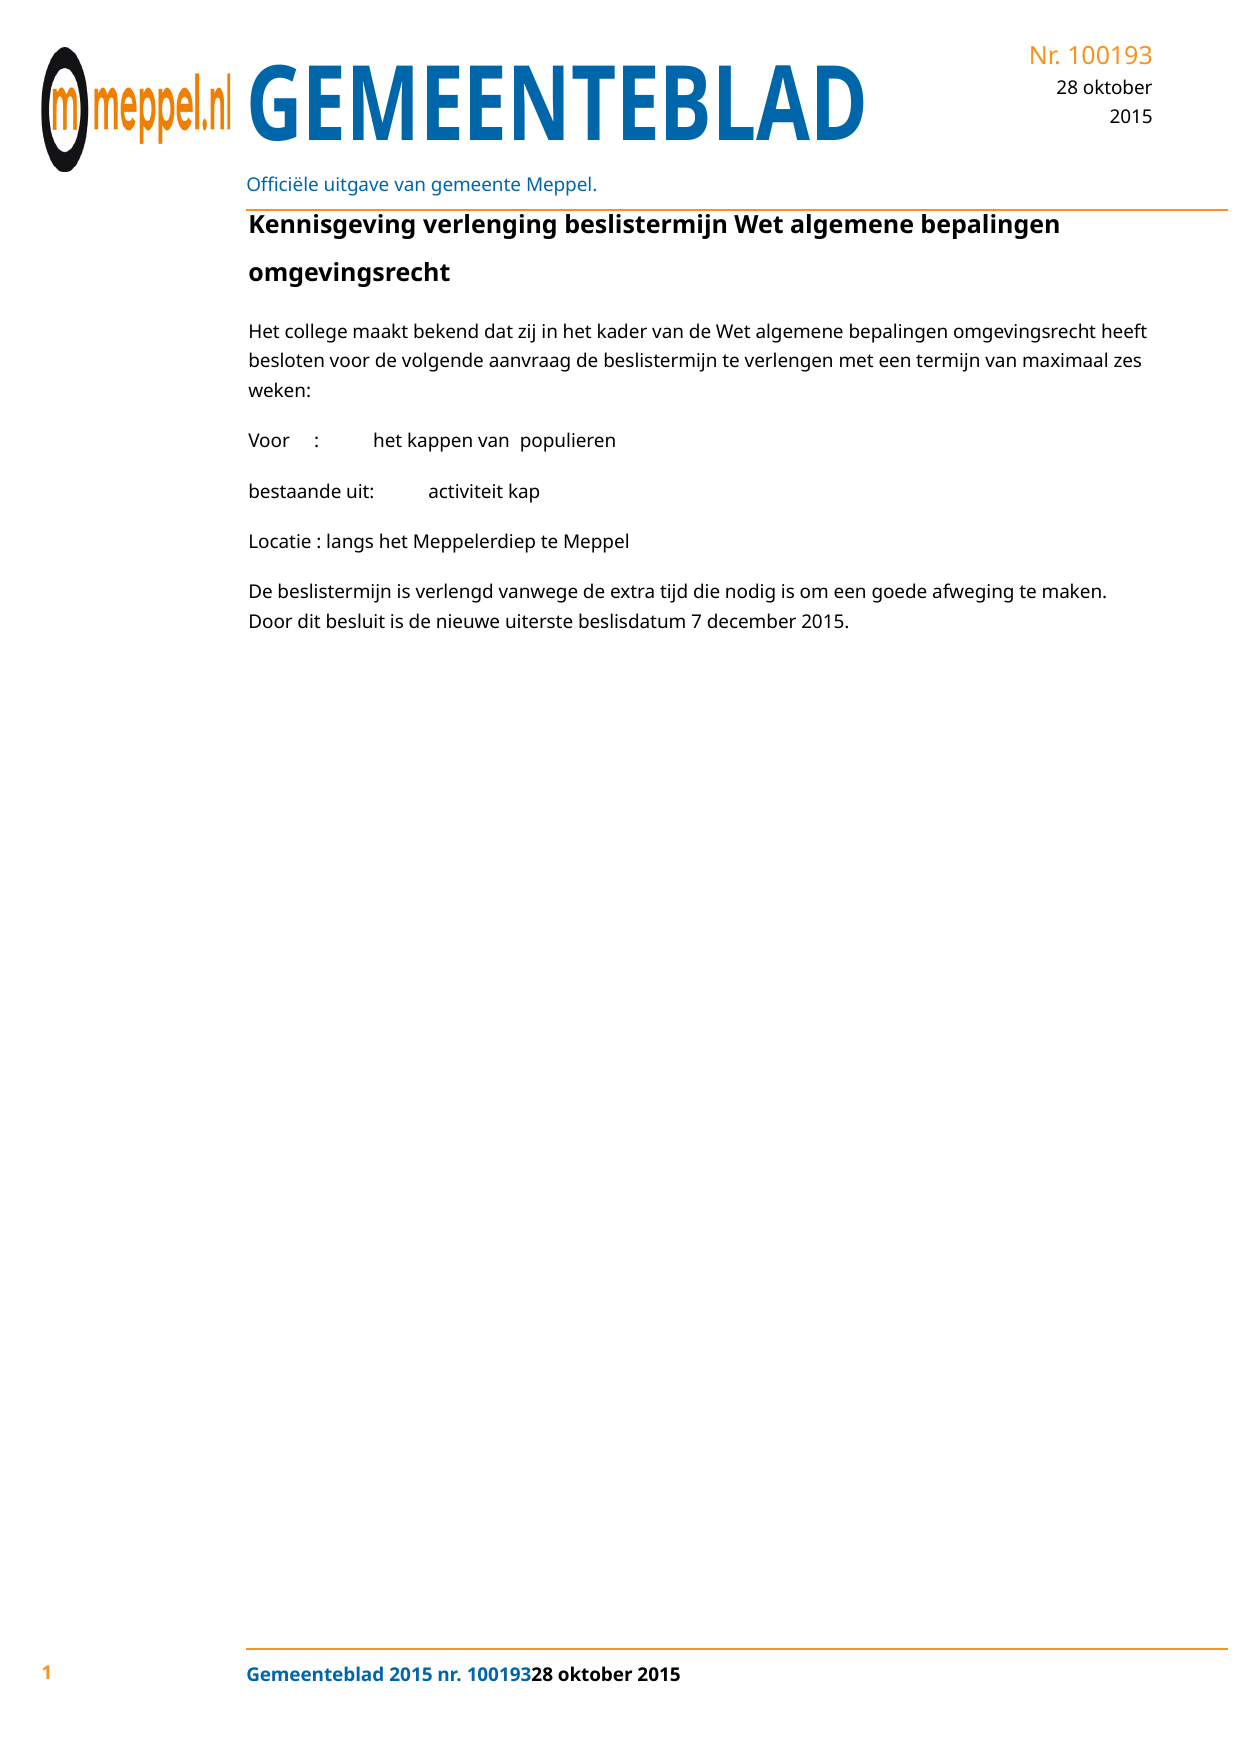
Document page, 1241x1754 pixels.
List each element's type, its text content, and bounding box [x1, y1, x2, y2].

text Voor : het kappen van populieren [248, 427, 1152, 453]
text Kennisgeving verlenging beslistermijn Wet algemene bepalingen omgevingsrecht [248, 211, 1152, 288]
text De beslistermijn is verlengd vanwege de extra tijd die nodig is om een goede afweging te maken. Door dit besluit is de nieuwe uiterste beslisdatum 7 december 2015. [248, 579, 1152, 634]
picture [41, 47, 231, 172]
text Het college maakt bekend dat zij in het kader van de Wet algemene bepalingen omgevingsrecht heeft besloten voor de volgende aanvraag de beslistermijn te verlengen met een termijn van maximaal zes weken: [248, 318, 1152, 403]
text Locatie : langs het Meppelerdiep te Meppel [248, 528, 1152, 554]
text bestaande uit: activiteit kap [248, 478, 1152, 504]
